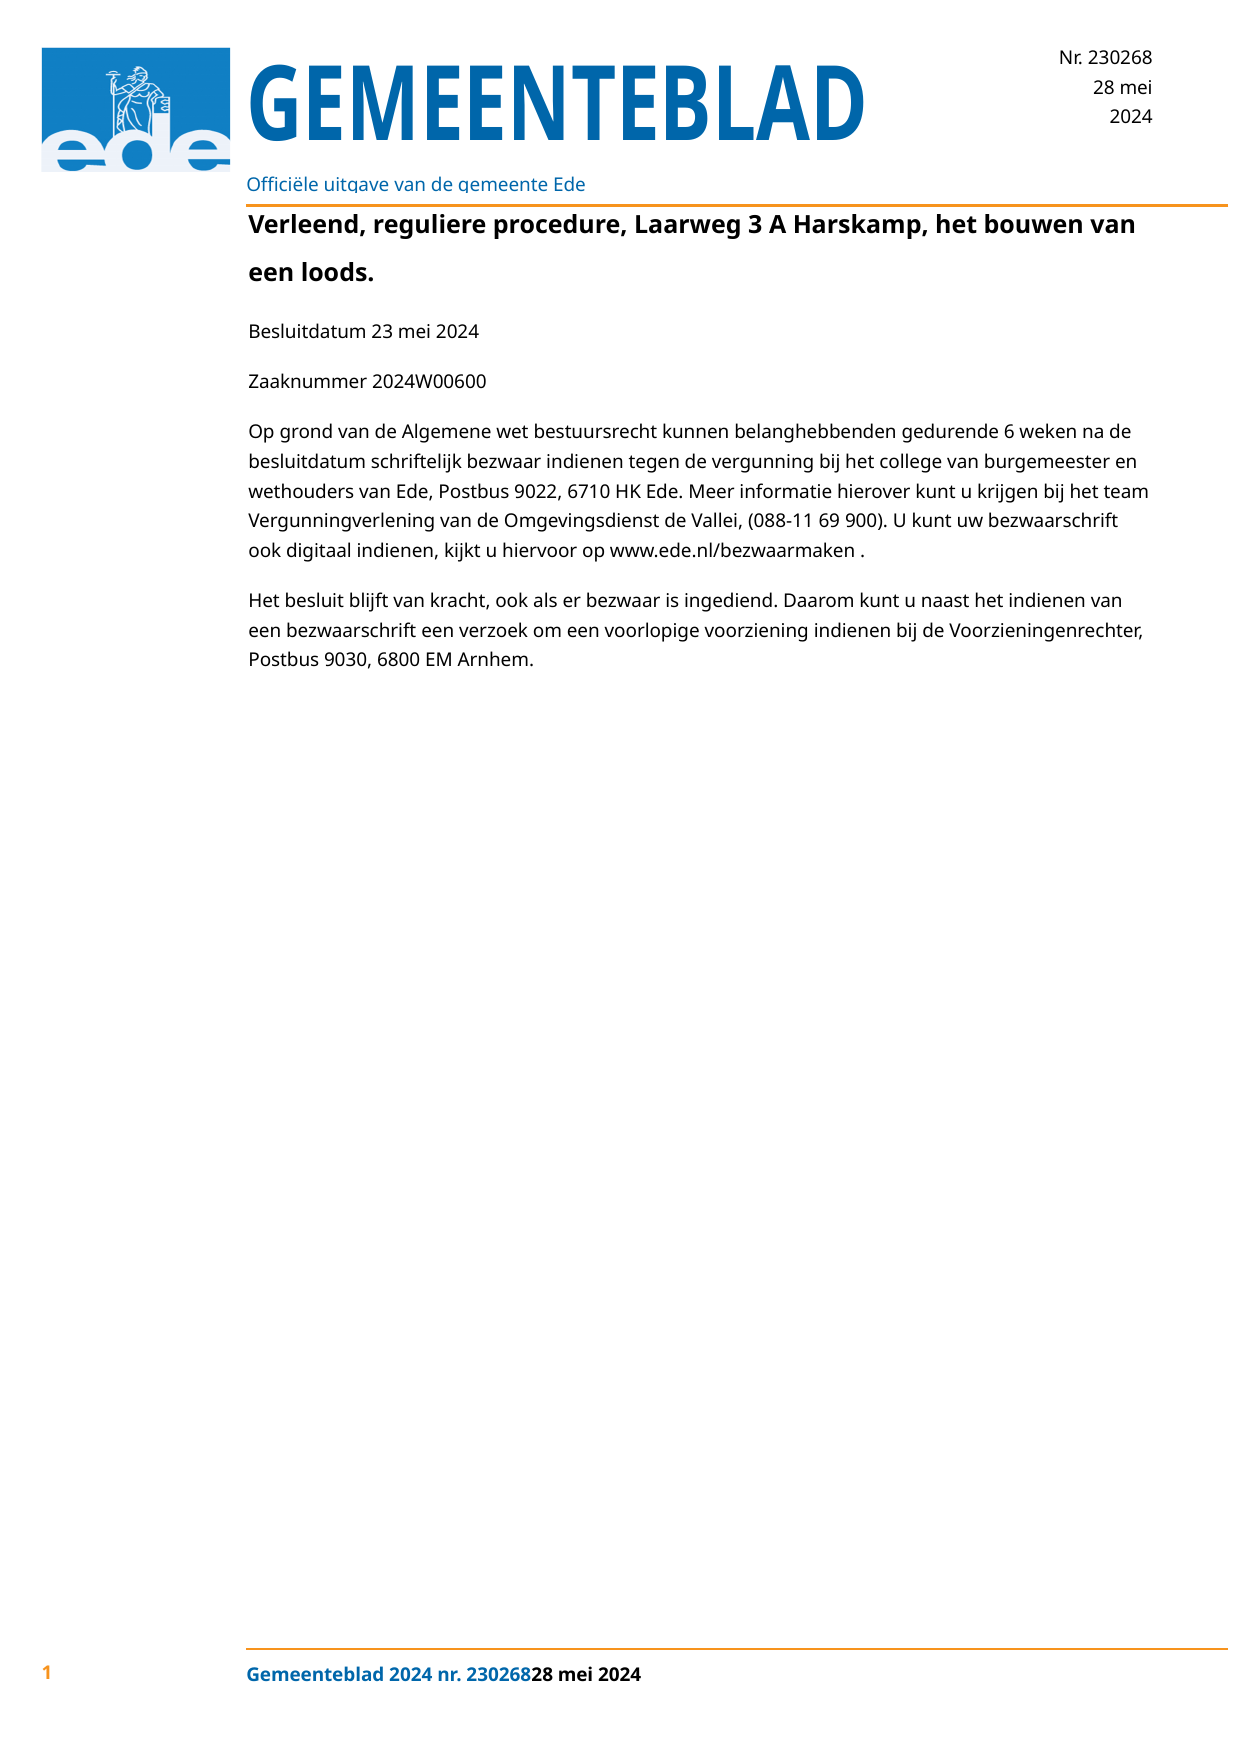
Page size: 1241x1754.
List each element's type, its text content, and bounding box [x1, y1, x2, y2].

text Het besluit blijft van kracht, ook als er bezwaar is ingediend. Daarom kunt u naast het indienen van een bezwaarschrift een verzoek om een voorlopige voorziening indienen bij de Voorzieningenrechter, Postbus 9030, 6800 EM Arnhem. [248, 587, 1152, 672]
text Verleend, reguliere procedure, Laarweg 3 A Harskamp, het bouwen van een loods. [248, 207, 1152, 288]
text Besluitdatum 23 mei 2024 [248, 318, 1152, 344]
picture [41, 47, 231, 172]
text Op grond van de Algemene wet bestuursrecht kunnen belanghebbenden gedurende 6 weken na de besluitdatum schriftelijk bezwaar indienen tegen de vergunning bij het college van burgemeester en wethouders van Ede, Postbus 9022, 6710 HK Ede. Meer informatie hierover kunt u krijgen bij het team Vergunningverlening van de Omgevingsdienst de Vallei, (088-11 69 900). U kunt uw bezwaarschrift ook digitaal indienen, kijkt u hiervoor op www.ede.nl/bezwaarmaken . [248, 419, 1152, 563]
text Zaaknummer 2024W00600 [248, 368, 1152, 394]
